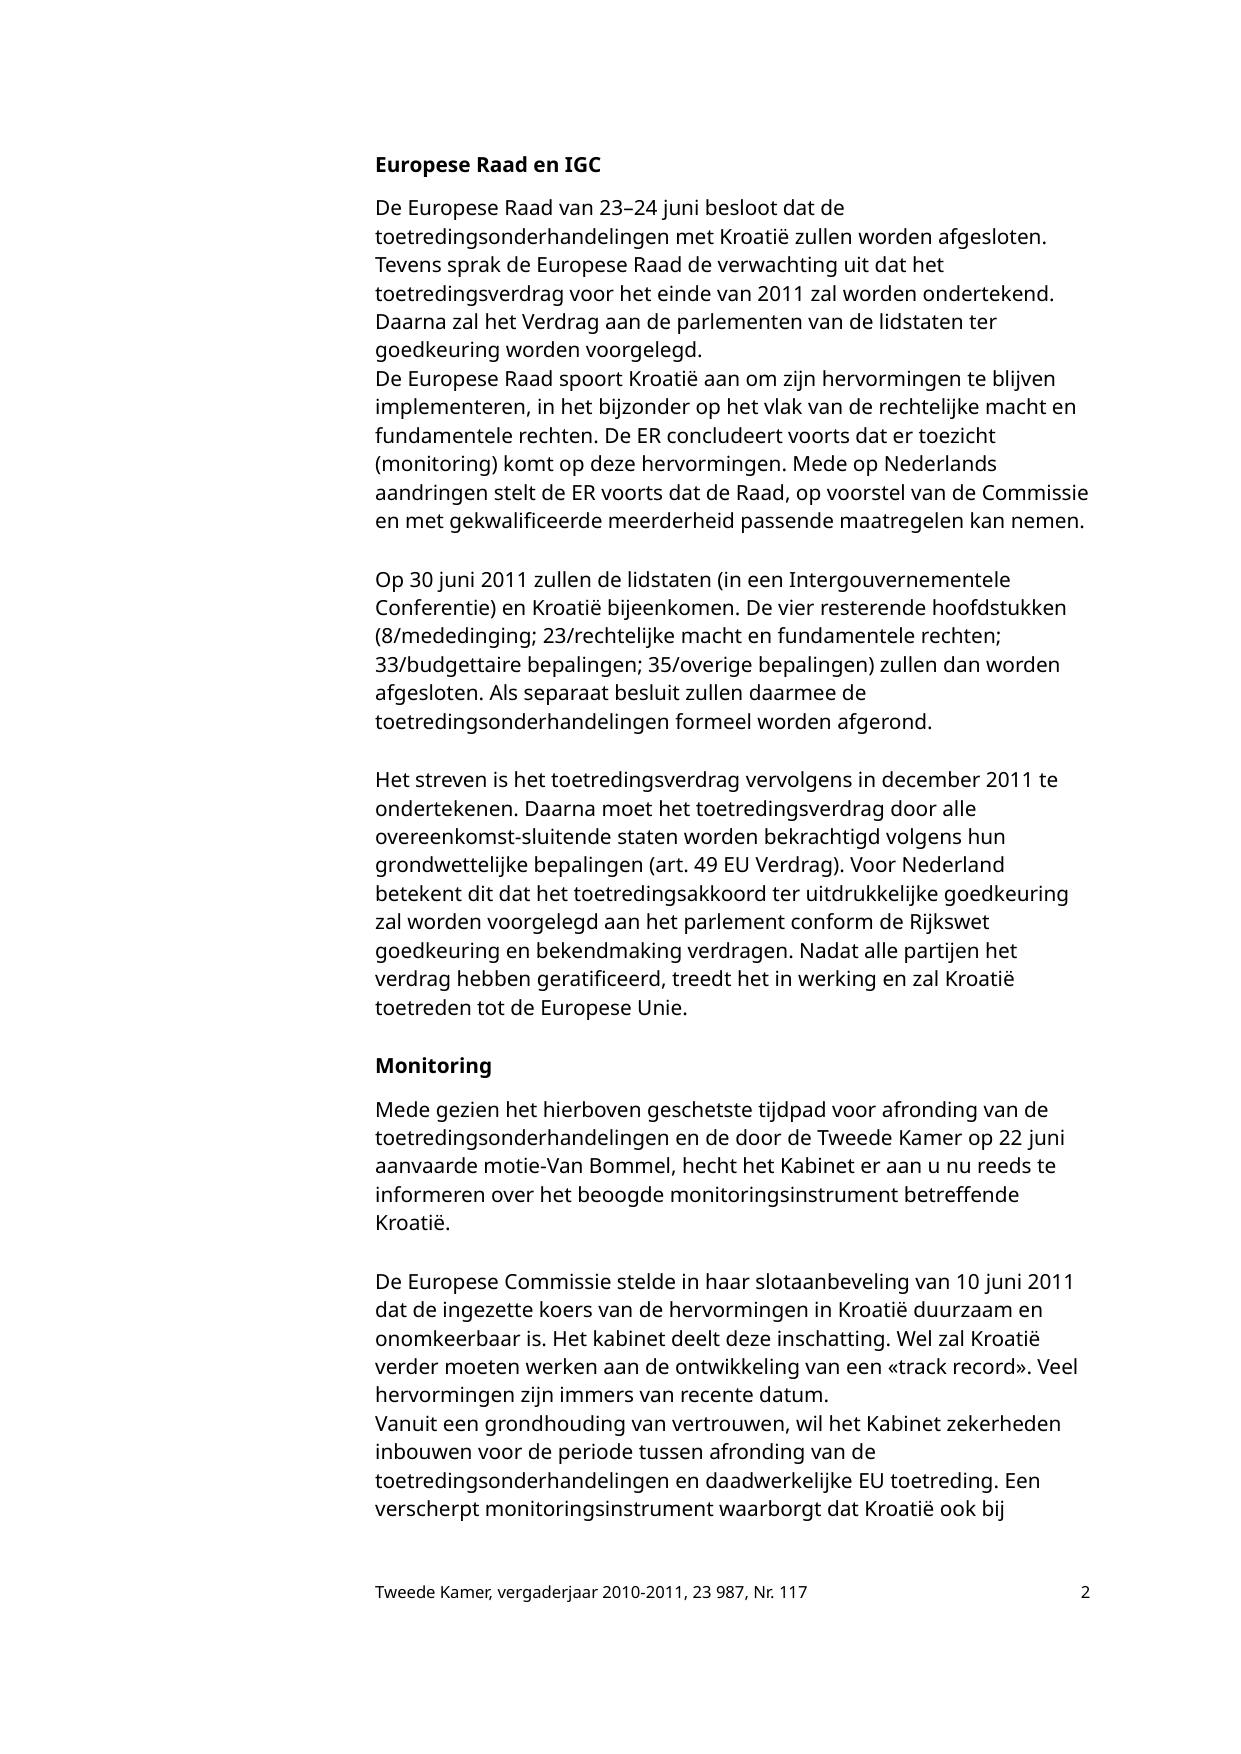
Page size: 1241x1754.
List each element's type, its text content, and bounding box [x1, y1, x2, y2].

text De Europese Raad van 23–24 juni besloot dat de toetredingsonderhandelingen met Kroatië zullen worden afgesloten. Tevens sprak de Europese Raad de verwachting uit dat het toetredingsverdrag voor het einde van 2011 zal worden ondertekend. Daarna zal het Verdrag aan de parlementen van de lidstaten ter goedkeuring worden voorgelegd. [375, 193, 1090, 364]
text De Europese Commissie stelde in haar slotaanbeveling van 10 juni 2011 dat de ingezette koers van de hervormingen in Kroatië duurzaam en onomkeerbaar is. Het kabinet deelt deze inschatting. Wel zal Kroatië verder moeten werken aan de ontwikkeling van een «track record». Veel hervormingen zijn immers van recente datum. [375, 1267, 1090, 1409]
text Vanuit een grondhouding van vertrouwen, wil het Kabinet zekerheden inbouwen voor de periode tussen afronding van de toetredingsonderhandelingen en daadwerkelijke EU toetreding. Een verscherpt monitoringsinstrument waarborgt dat Kroatië ook bij [375, 1409, 1090, 1523]
text Mede gezien het hierboven geschetste tijdpad voor afronding van de toetredingsonderhandelingen en de door de Tweede Kamer op 22 juni aanvaarde motie-Van Bommel, hecht het Kabinet er aan u nu reeds te informeren over het beoogde monitoringsinstrument betreffende Kroatië. [375, 1095, 1090, 1237]
text De Europese Raad spoort Kroatië aan om zijn hervormingen te blijven implementeren, in het bijzonder op het vlak van de rechtelijke macht en fundamentele rechten. De ER concludeert voorts dat er toezicht (monitoring) komt op deze hervormingen. Mede op Nederlands aandringen stelt de ER voorts dat de Raad, op voorstel van de Commissie en met gekwalificeerde meerderheid passende maatregelen kan nemen. [375, 364, 1090, 535]
text Monitoring [375, 1051, 1090, 1080]
text Het streven is het toetredingsverdrag vervolgens in december 2011 te ondertekenen. Daarna moet het toetredingsverdrag door alle overeenkomst-sluitende staten worden bekrachtigd volgens hun grondwettelijke bepalingen (art. 49 EU Verdrag). Voor Nederland betekent dit dat het toetredingsakkoord ter uitdrukkelijke goedkeuring zal worden voorgelegd aan het parlement conform de Rijkswet goedkeuring en bekendmaking verdragen. Nadat alle partijen het verdrag hebben geratificeerd, treedt het in werking en zal Kroatië toetreden tot de Europese Unie. [375, 765, 1090, 1021]
text Op 30 juni 2011 zullen de lidstaten (in een Intergouvernementele Conferentie) en Kroatië bijeenkomen. De vier resterende hoofdstukken (8/mededinging; 23/rechtelijke macht en fundamentele rechten; 33/budgettaire bepalingen; 35/overige bepalingen) zullen dan worden afgesloten. Als separaat besluit zullen daarmee de toetredingsonderhandelingen formeel worden afgerond. [375, 565, 1090, 735]
text Europese Raad en IGC [375, 150, 1090, 178]
